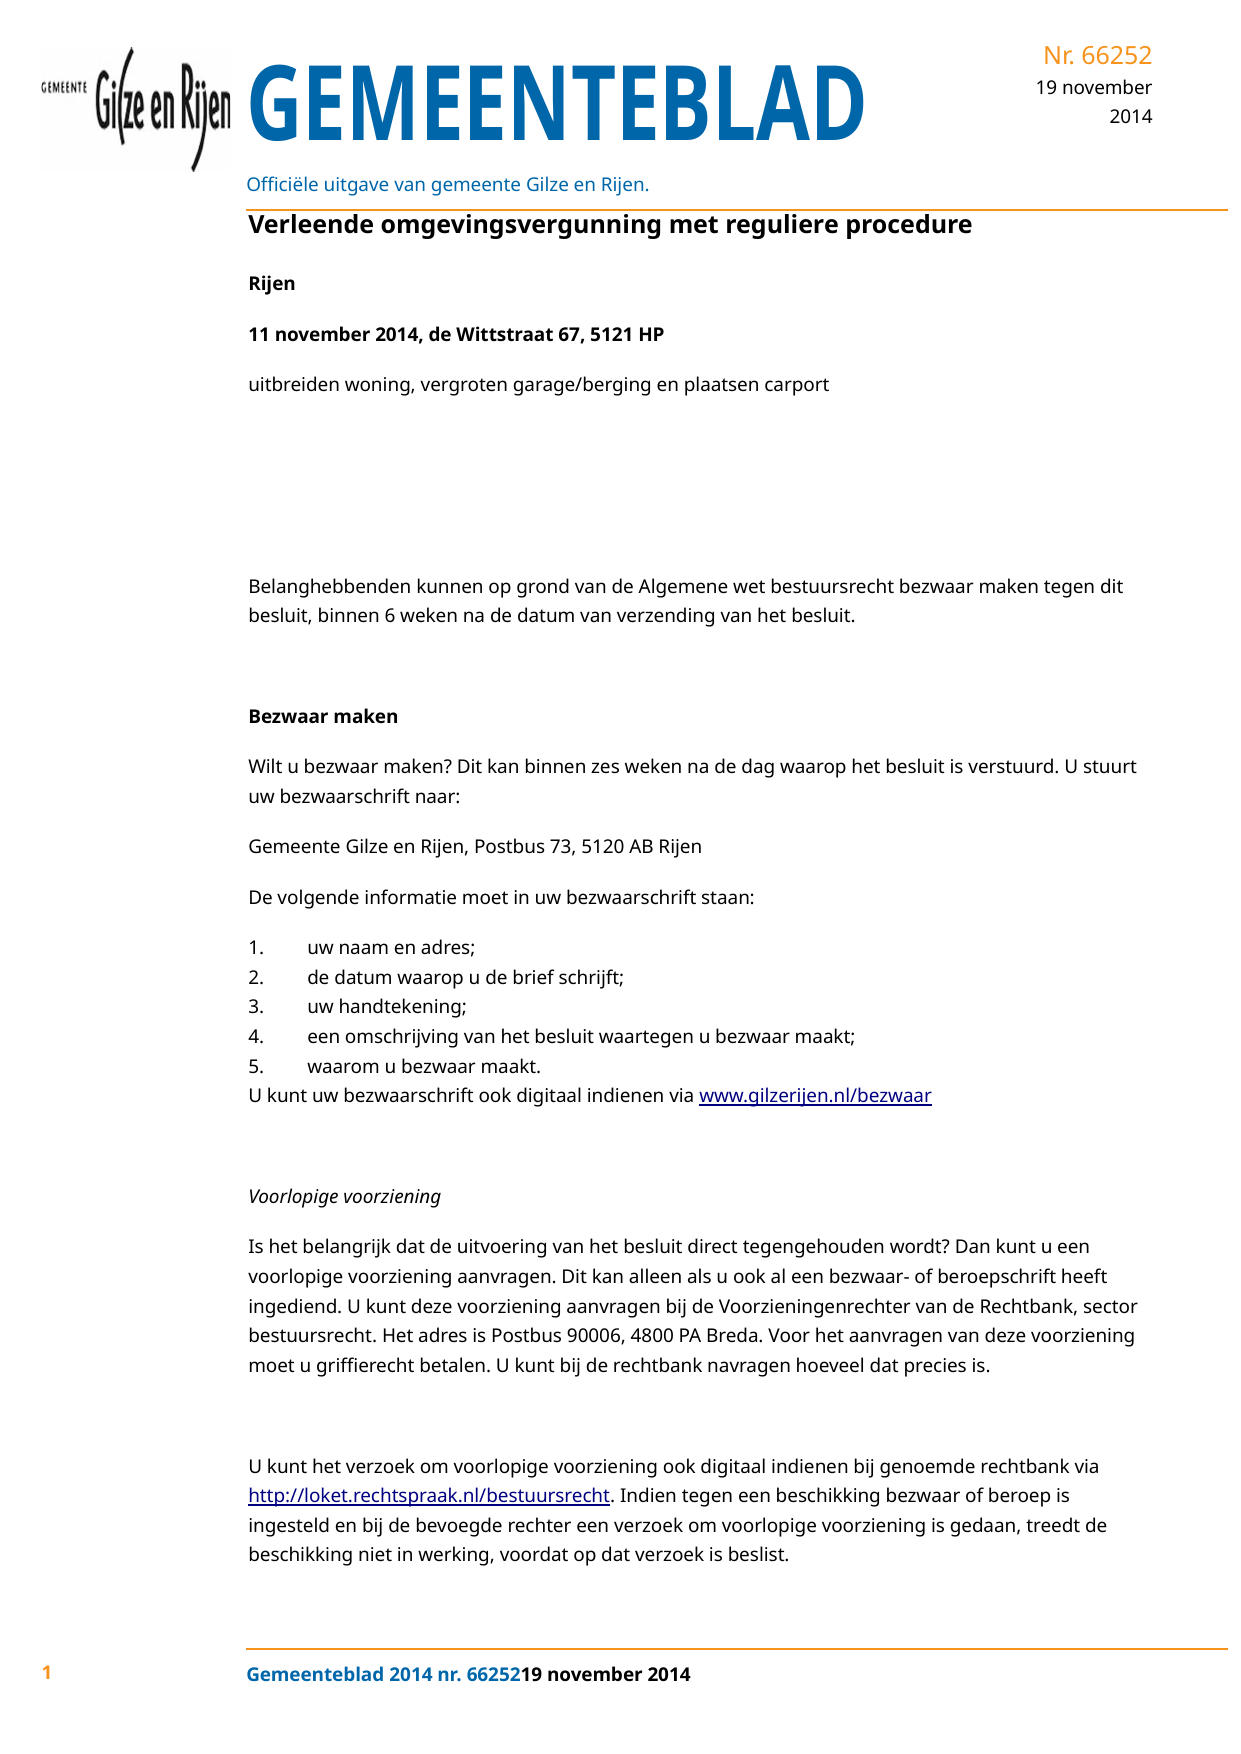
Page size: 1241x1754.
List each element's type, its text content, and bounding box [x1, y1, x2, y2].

text Rijen [248, 270, 1152, 296]
text Wilt u bezwaar maken? Dit kan binnen zes weken na de dag waarop het besluit is verstuurd. U stuurt uw bezwaarschrift naar: [248, 754, 1152, 809]
text Voorlopige voorziening [248, 1183, 1152, 1209]
text 11 november 2014, de Wittstraat 67, 5121 HP [248, 321, 1152, 346]
list waarom u bezwaar maakt. [248, 1053, 1152, 1078]
text Verleende omgevingsvergunning met reguliere procedure [248, 211, 1152, 241]
text De volgende informatie moet in uw bezwaarschrift staan: [248, 884, 1152, 910]
text Bezwaar maken [248, 703, 1152, 729]
text Gemeente Gilze en Rijen, Postbus 73, 5120 AB Rijen [248, 834, 1152, 859]
list uw handtekening; [248, 994, 1152, 1019]
text U kunt het verzoek om voorlopige voorziening ook digitaal indienen bij genoemde rechtbank via http://loket.rechtspraak.nl/bestuursrecht. Indien tegen een beschikking bezwaar of beroep is ingesteld en bij de bevoegde rechter een verzoek om voorlopige voorziening is gedaan, treedt de beschikking niet in werking, voordat op dat verzoek is beslist. [248, 1453, 1152, 1567]
picture [41, 47, 231, 172]
text uitbreiden woning, vergroten garage/berging en plaatsen carport [248, 371, 1152, 397]
text Belanghebbenden kunnen op grond van de Algemene wet bestuursrecht bezwaar maken tegen dit besluit, binnen 6 weken na de datum van verzending van het besluit. [248, 573, 1152, 628]
list uw naam en adres; [248, 934, 1152, 960]
text Is het belangrijk dat de uitvoering van het besluit direct tegengehouden wordt? Dan kunt u een voorlopige voorziening aanvragen. Dit kan alleen als u ook al een bezwaar- of beroepschrift heeft ingediend. U kunt deze voorziening aanvragen bij de Voorzieningenrechter van de Rechtbank, sector bestuursrecht. Het adres is Postbus 90006, 4800 PA Breda. Voor het aanvragen van deze voorziening moet u griffierecht betalen. U kunt bij de rechtbank navragen hoeveel dat precies is. [248, 1234, 1152, 1378]
list een omschrijving van het besluit waartegen u bezwaar maakt; [248, 1023, 1152, 1049]
list de datum waarop u de brief schrijft; [248, 964, 1152, 990]
text U kunt uw bezwaarschrift ook digitaal indienen via www.gilzerijen.nl/bezwaar [248, 1082, 1152, 1108]
